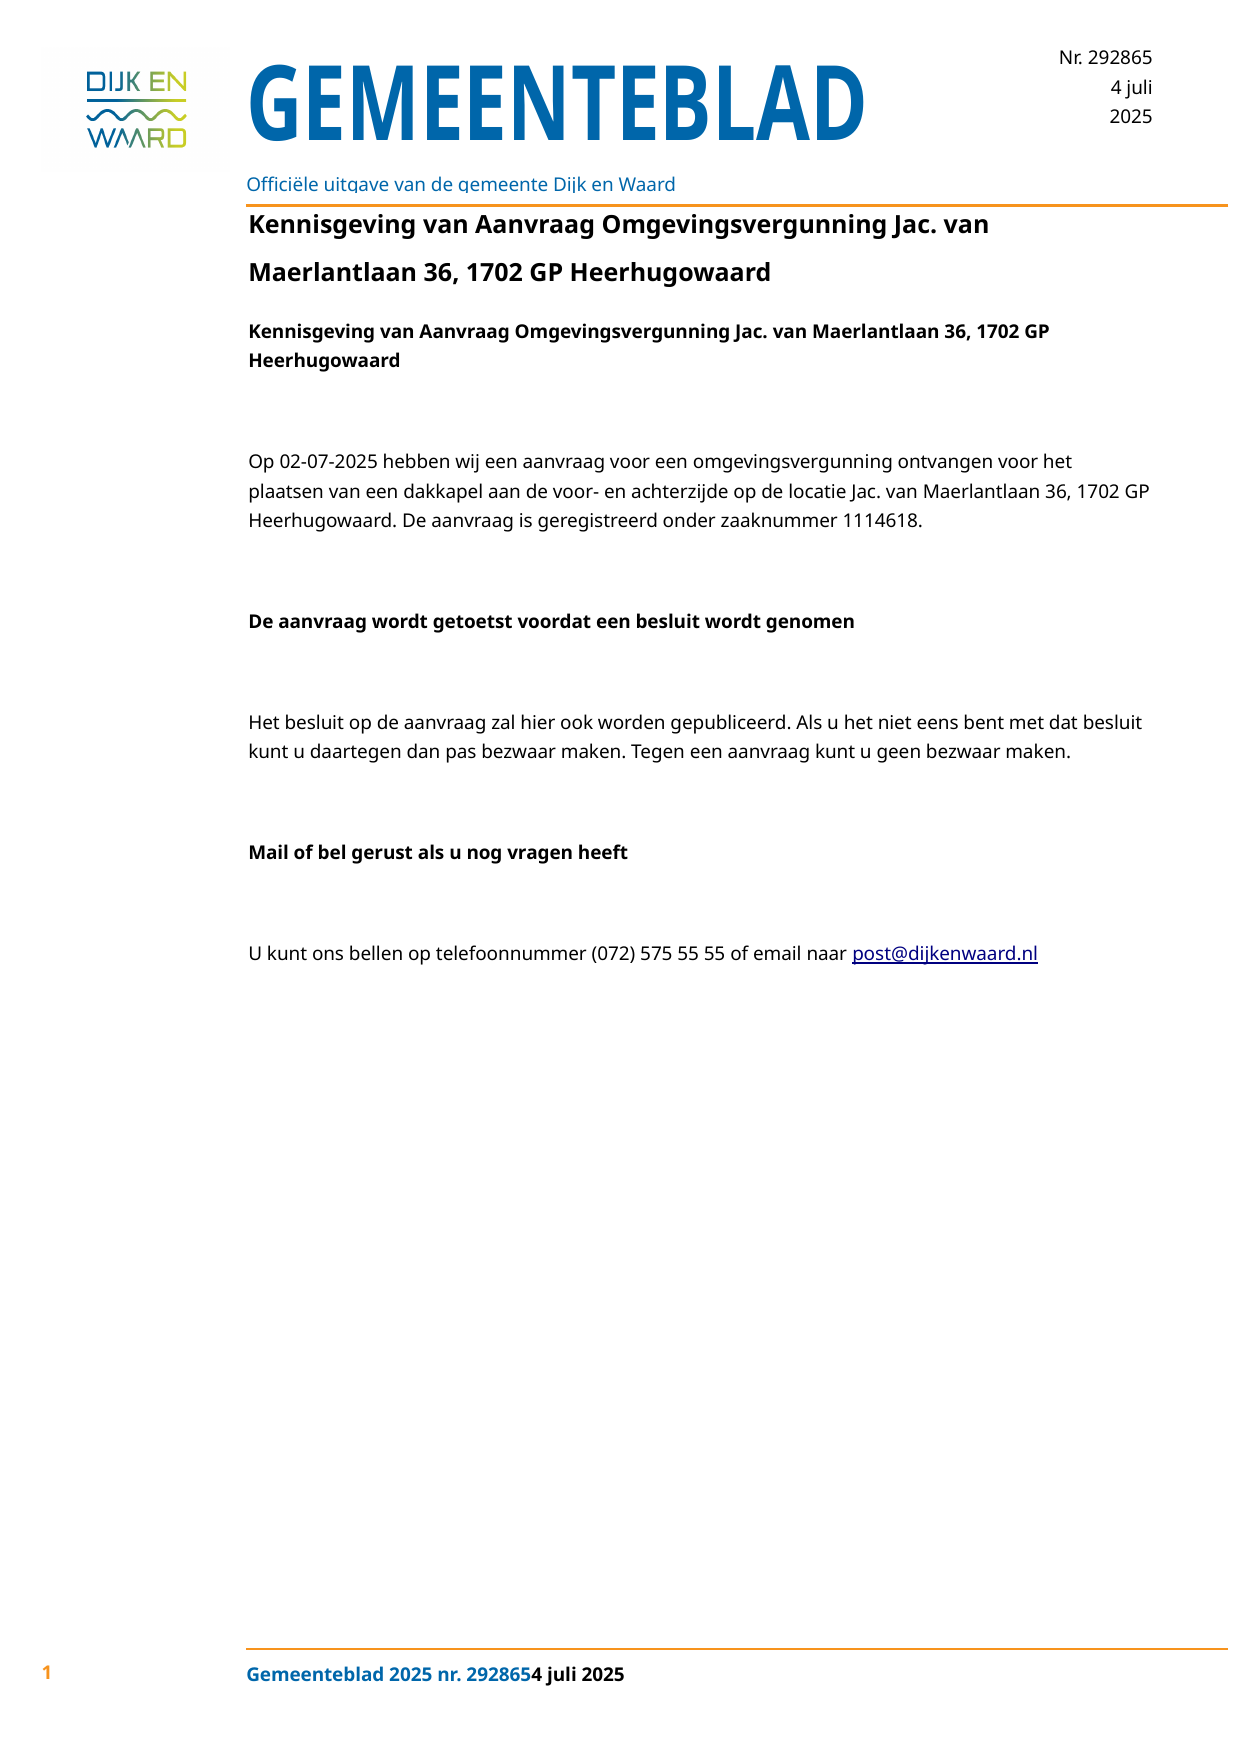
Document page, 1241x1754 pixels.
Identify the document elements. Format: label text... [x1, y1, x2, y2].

text Kennisgeving van Aanvraag Omgevingsvergunning Jac. van Maerlantlaan 36, 1702 GP Heerhugowaard [248, 318, 1152, 373]
text De aanvraag wordt getoetst voordat een besluit wordt genomen [248, 608, 1152, 634]
picture [41, 47, 231, 172]
text Op 02-07-2025 hebben wij een aanvraag voor een omgevingsvergunning ontvangen voor het plaatsen van een dakkapel aan de voor- en achterzijde op de locatie Jac. van Maerlantlaan 36, 1702 GP Heerhugowaard. De aanvraag is geregistreerd onder zaaknummer 1114618. [248, 448, 1152, 533]
text Kennisgeving van Aanvraag Omgevingsvergunning Jac. van Maerlantlaan 36, 1702 GP Heerhugowaard [248, 207, 1152, 288]
text Mail of bel gerust als u nog vragen heeft [248, 839, 1152, 865]
text Het besluit op de aanvraag zal hier ook worden gepubliceerd. Als u het niet eens bent met dat besluit kunt u daartegen dan pas bezwaar maken. Tegen een aanvraag kunt u geen bezwaar maken. [248, 709, 1152, 764]
text U kunt ons bellen op telefoonnummer (072) 575 55 55 of email naar post@dijkenwaard.nl [248, 940, 1152, 966]
